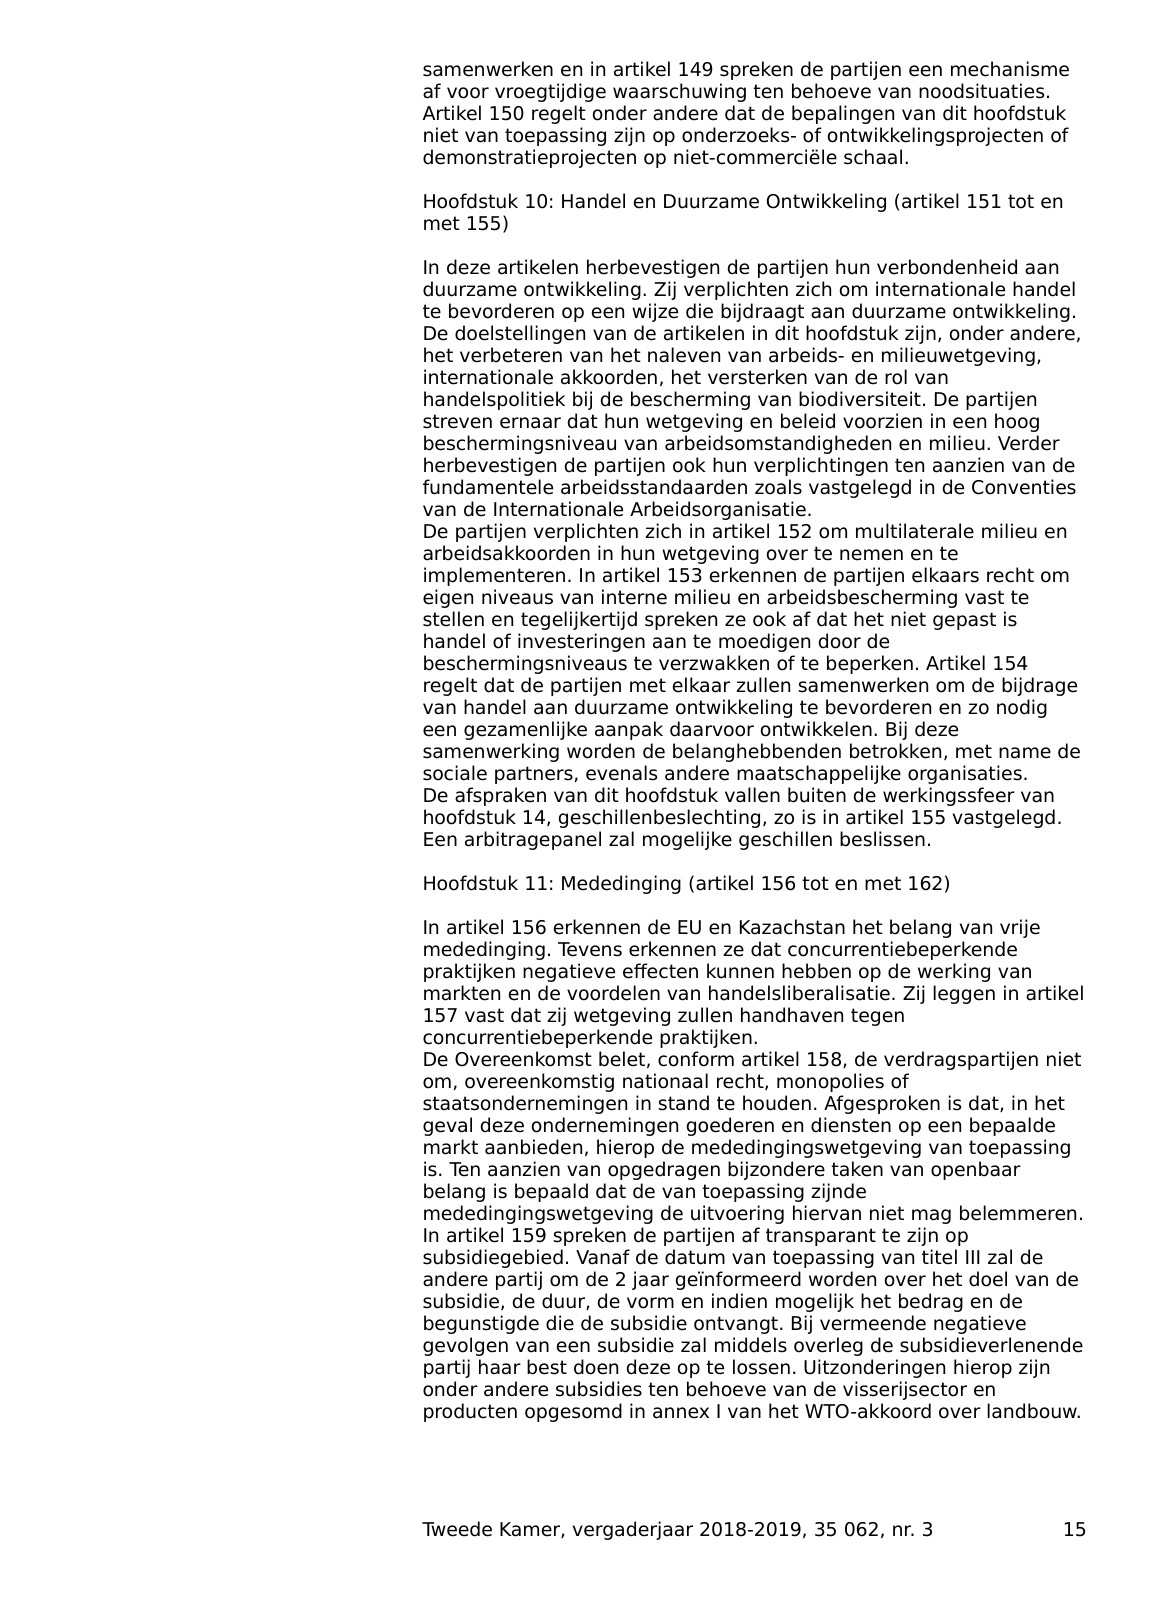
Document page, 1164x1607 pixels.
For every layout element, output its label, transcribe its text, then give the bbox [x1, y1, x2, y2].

text samenwerken en in artikel 149 spreken de partijen een mechanisme af voor vroegtijdige waarschuwing ten behoeve van noodsituaties. Artikel 150 regelt onder andere dat de bepalingen van dit hoofdstuk niet van toepassing zijn op onderzoeks- of ontwikkelingsprojecten of demonstratieprojecten op niet-commerciële schaal. [422, 59, 1087, 169]
subtitle Hoofdstuk 10: Handel en Duurzame Ontwikkeling (artikel 151 tot en met 155) [422, 191, 1087, 235]
text De Overeenkomst belet, conform artikel 158, de verdragspartijen niet om, overeenkomstig nationaal recht, monopolies of staatsondernemingen in stand te houden. Afgesproken is dat, in het geval deze ondernemingen goederen en diensten op een bepaalde markt aanbieden, hierop de mededingingswetgeving van toepassing is. Ten aanzien van opgedragen bijzondere taken van openbaar belang is bepaald dat de van toepassing zijnde mededingingswetgeving de uitvoering hiervan niet mag belemmeren. In artikel 159 spreken de partijen af transparant te zijn op subsidiegebied. Vanaf de datum van toepassing van titel III zal de andere partij om de 2 jaar geïnformeerd worden over het doel van de subsidie, de duur, de vorm en indien mogelijk het bedrag en de begunstigde die de subsidie ontvangt. Bij vermeende negatieve gevolgen van een subsidie zal middels overleg de subsidieverlenende partij haar best doen deze op te lossen. Uitzonderingen hierop zijn onder andere subsidies ten behoeve van de visserijsector en producten opgesomd in annex I van het WTO-akkoord over landbouw. [422, 1049, 1087, 1423]
text De partijen verplichten zich in artikel 152 om multilaterale milieu en arbeidsakkoorden in hun wetgeving over te nemen en te implementeren. In artikel 153 erkennen de partijen elkaars recht om eigen niveaus van interne milieu en arbeidsbescherming vast te stellen en tegelijkertijd spreken ze ook af dat het niet gepast is handel of investeringen aan te moedigen door de beschermingsniveaus te verzwakken of te beperken. Artikel 154 regelt dat de partijen met elkaar zullen samenwerken om de bijdrage van handel aan duurzame ontwikkeling te bevorderen en zo nodig een gezamenlijke aanpak daarvoor ontwikkelen. Bij deze samenwerking worden de belanghebbenden betrokken, met name de sociale partners, evenals andere maatschappelijke organisaties. [422, 521, 1087, 785]
text In artikel 156 erkennen de EU en Kazachstan het belang van vrije mededinging. Tevens erkennen ze dat concurrentiebeperkende praktijken negatieve effecten kunnen hebben op de werking van markten en de voordelen van handelsliberalisatie. Zij leggen in artikel 157 vast dat zij wetgeving zullen handhaven tegen concurrentiebeperkende praktijken. [422, 917, 1087, 1049]
text De afspraken van dit hoofdstuk vallen buiten de werkingssfeer van hoofdstuk 14, geschillenbeslechting, zo is in artikel 155 vastgelegd. Een arbitragepanel zal mogelijke geschillen beslissen. [422, 785, 1087, 851]
text In deze artikelen herbevestigen de partijen hun verbondenheid aan duurzame ontwikkeling. Zij verplichten zich om internationale handel te bevorderen op een wijze die bijdraagt aan duurzame ontwikkeling. De doelstellingen van de artikelen in dit hoofdstuk zijn, onder andere, het verbeteren van het naleven van arbeids- en milieuwetgeving, internationale akkoorden, het versterken van de rol van handelspolitiek bij de bescherming van biodiversiteit. De partijen streven ernaar dat hun wetgeving en beleid voorzien in een hoog beschermingsniveau van arbeidsomstandigheden en milieu. Verder herbevestigen de partijen ook hun verplichtingen ten aanzien van de fundamentele arbeidsstandaarden zoals vastgelegd in de Conventies van de Internationale Arbeidsorganisatie. [422, 257, 1087, 521]
subtitle Hoofdstuk 11: Mededinging (artikel 156 tot en met 162) [422, 873, 1087, 895]
